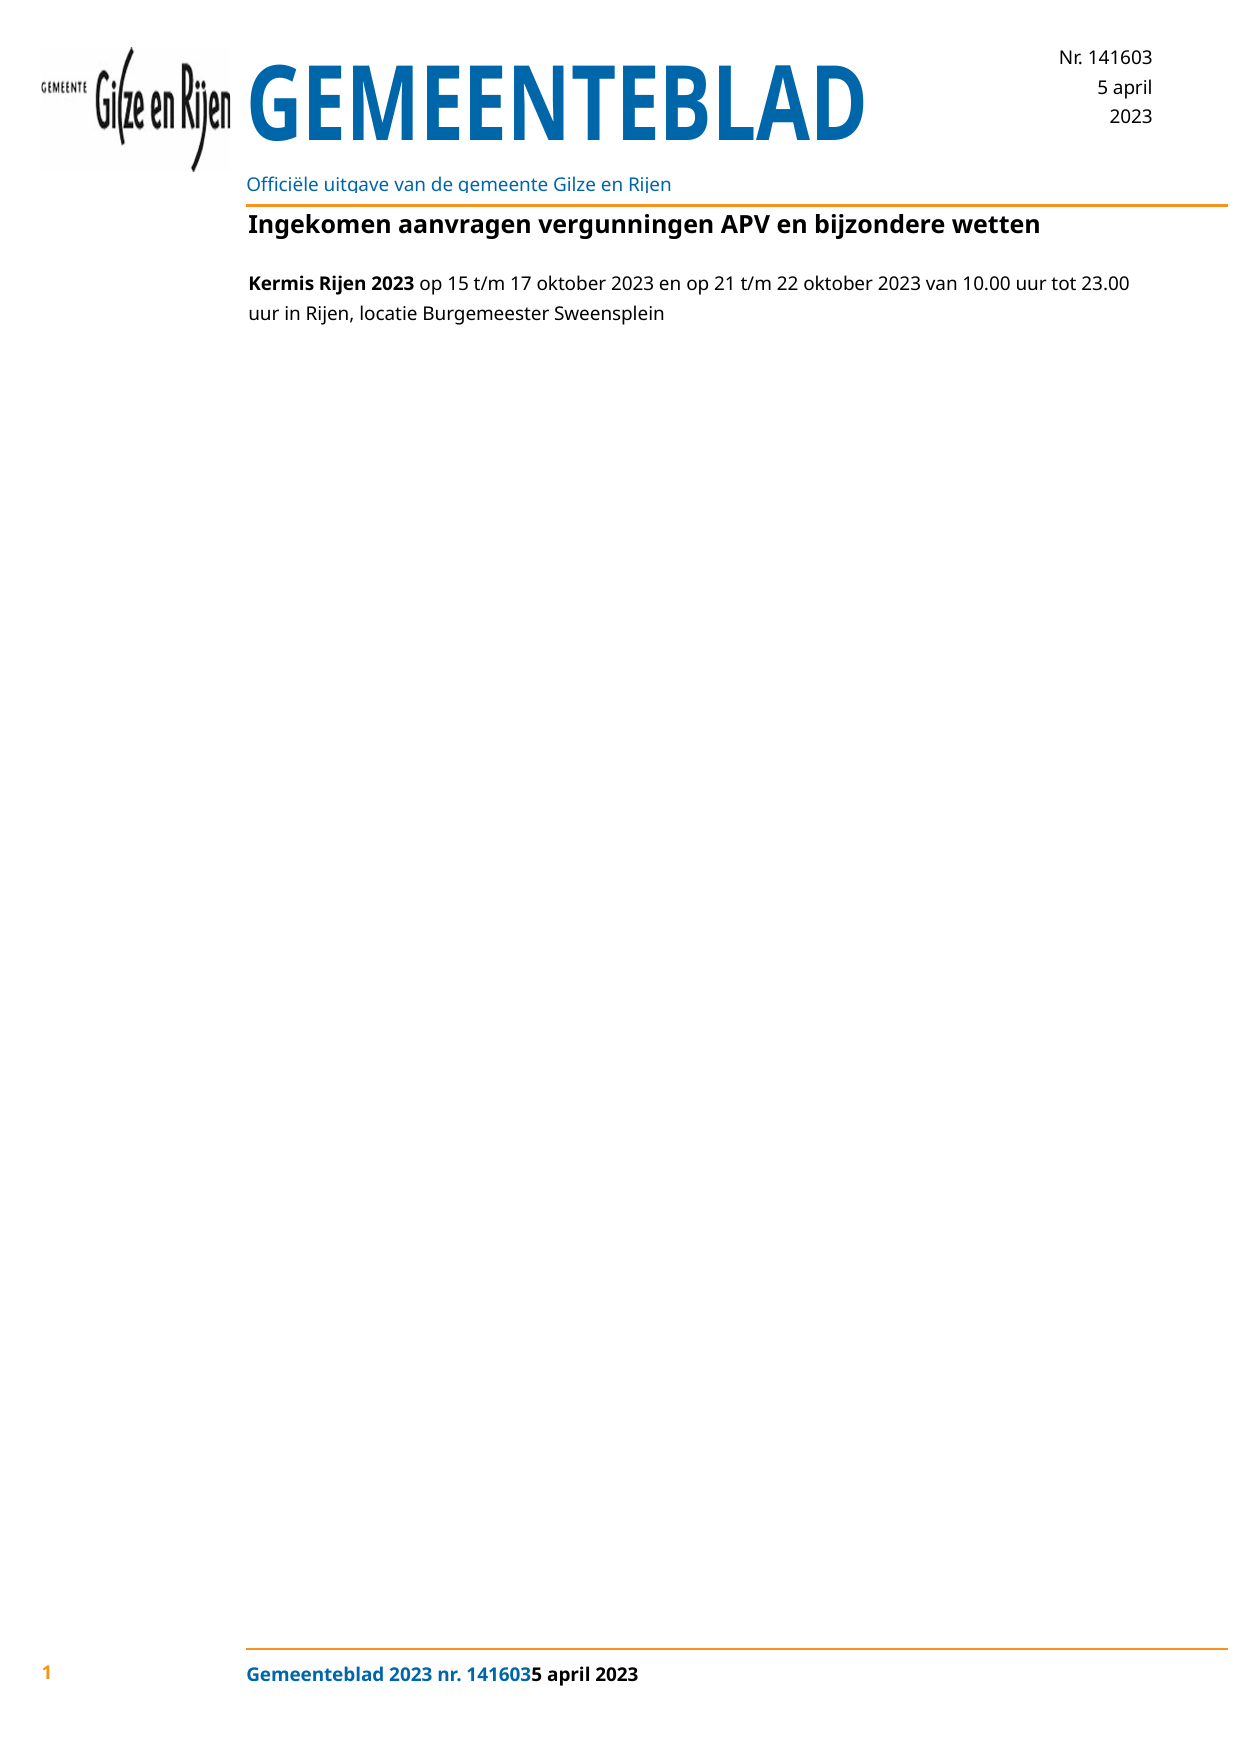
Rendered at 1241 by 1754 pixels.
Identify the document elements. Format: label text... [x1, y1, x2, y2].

picture [41, 47, 231, 172]
text Kermis Rijen 2023 op 15 t/m 17 oktober 2023 en op 21 t/m 22 oktober 2023 van 10.00 uur tot 23.00 uur in Rijen, locatie Burgemeester Sweensplein [248, 270, 1152, 326]
text Ingekomen aanvragen vergunningen APV en bijzondere wetten [248, 207, 1152, 241]
